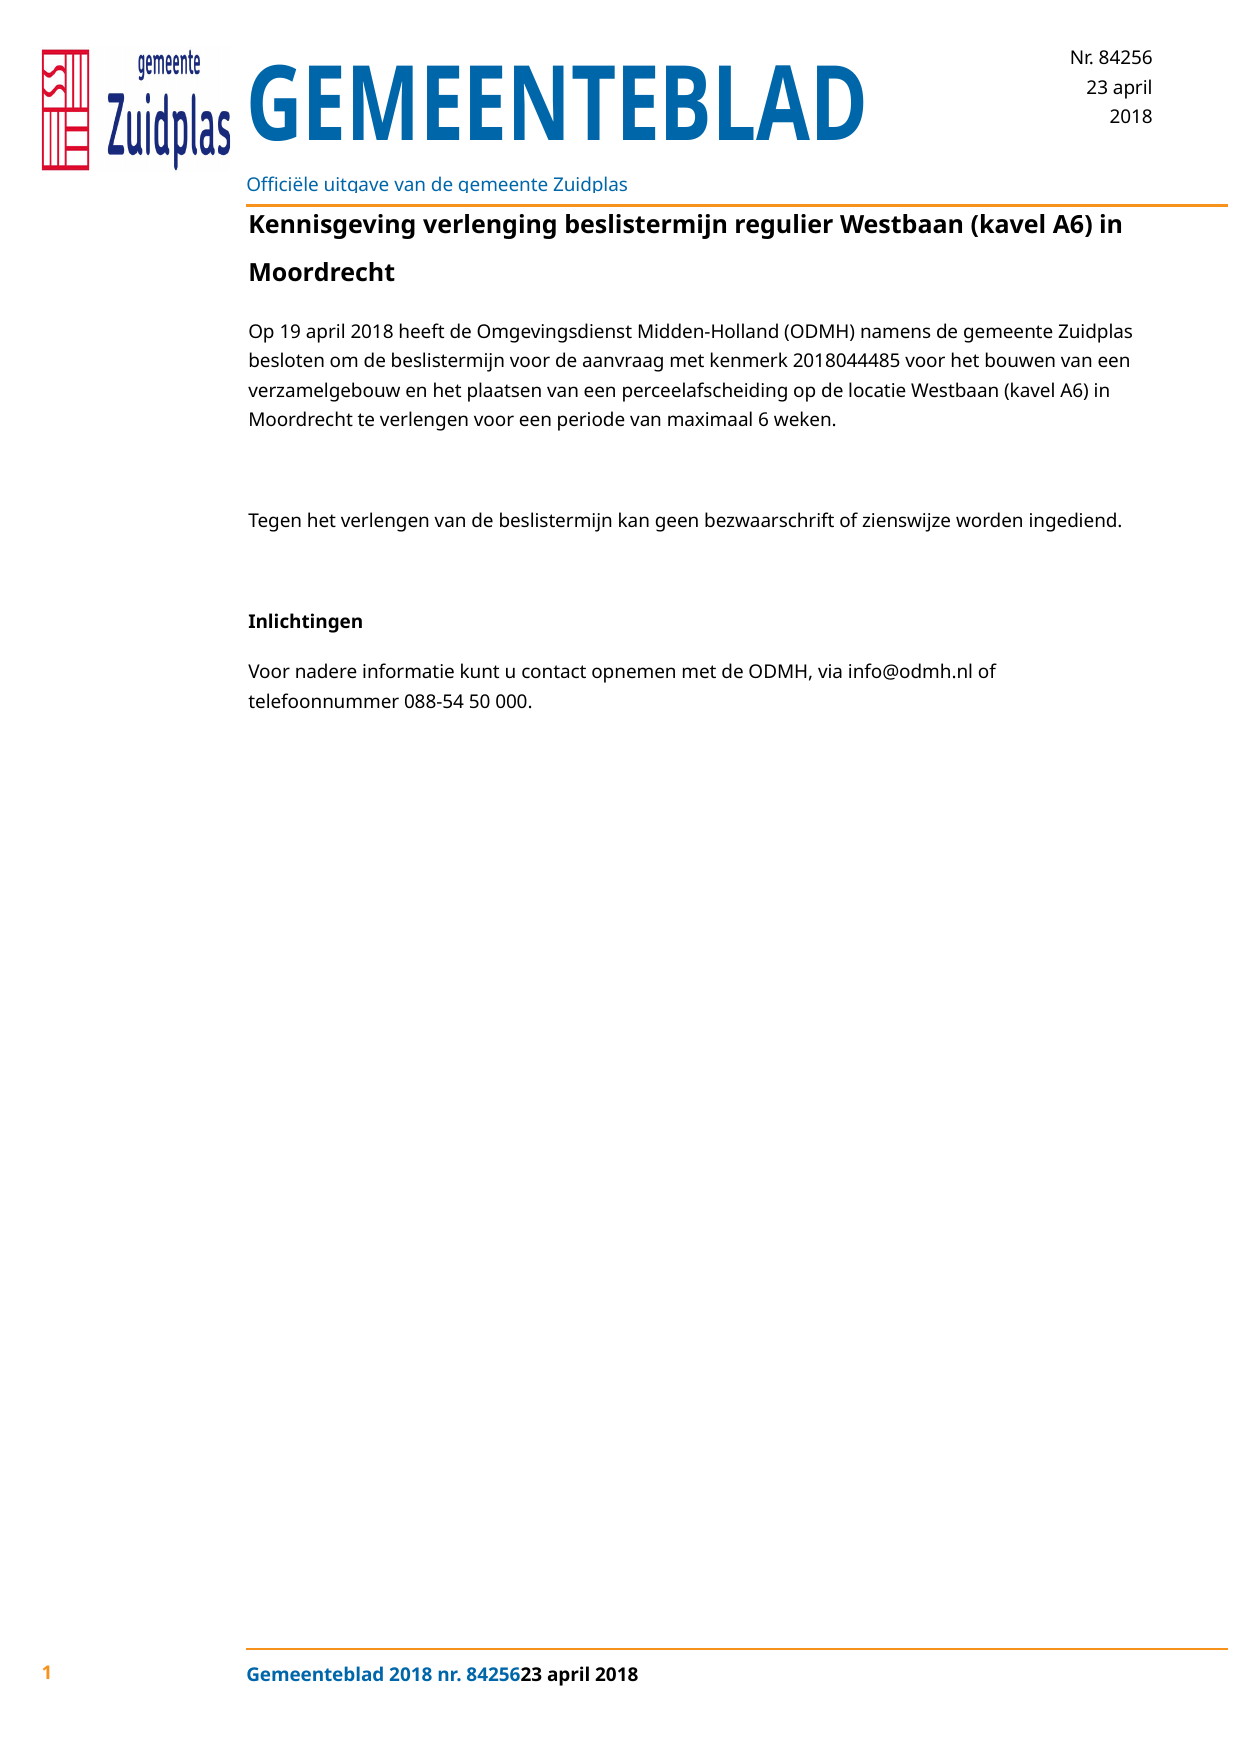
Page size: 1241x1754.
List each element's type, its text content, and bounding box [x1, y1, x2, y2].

text Op 19 april 2018 heeft de Omgevingsdienst Midden-Holland (ODMH) namens de gemeente Zuidplas besloten om de beslistermijn voor de aanvraag met kenmerk 2018044485 voor het bouwen van een verzamelgebouw en het plaatsen van een perceelafscheiding op de locatie Westbaan (kavel A6) in Moordrecht te verlengen voor een periode van maximaal 6 weken. [248, 318, 1152, 432]
text Voor nadere informatie kunt u contact opnemen met de ODMH, via info@odmh.nl of telefoonnummer 088-54 50 000. [248, 659, 1152, 714]
picture [41, 47, 231, 172]
text Inlichtingen [248, 608, 1152, 634]
text Tegen het verlengen van de beslistermijn kan geen bezwaarschrift of zienswijze worden ingediend. [248, 507, 1152, 533]
text Kennisgeving verlenging beslistermijn regulier Westbaan (kavel A6) in Moordrecht [248, 207, 1152, 288]
